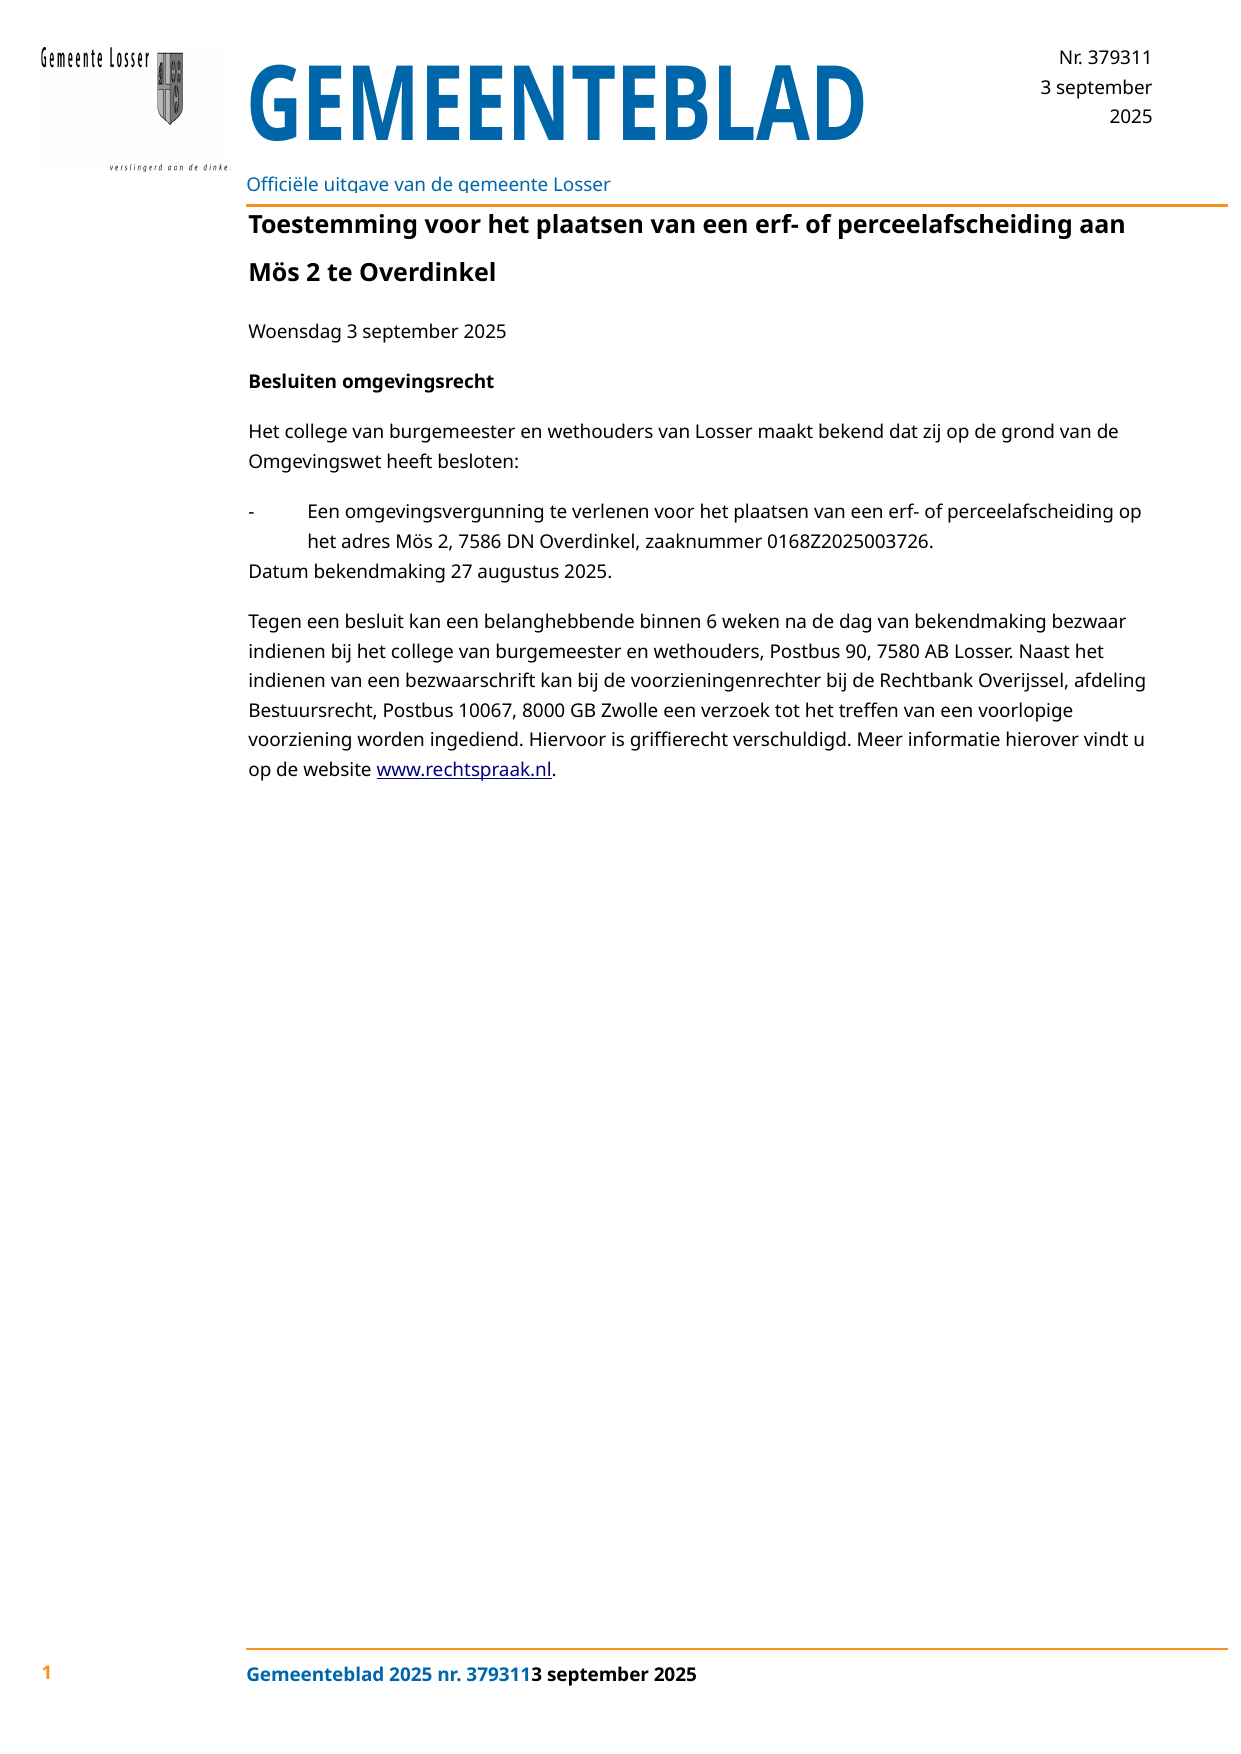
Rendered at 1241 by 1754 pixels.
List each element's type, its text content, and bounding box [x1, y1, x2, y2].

text Besluiten omgevingsrecht [248, 368, 1152, 394]
text Het college van burgemeester en wethouders van Losser maakt bekend dat zij op de grond van de Omgevingswet heeft besloten: [248, 419, 1152, 474]
text Woensdag 3 september 2025 [248, 318, 1152, 344]
list Een omgevingsvergunning te verlenen voor het plaatsen van een erf- of perceelafscheiding op het adres Mös 2, 7586 DN Overdinkel, zaaknummer 0168Z2025003726. [248, 499, 1152, 554]
text Toestemming voor het plaatsen van een erf- of perceelafscheiding aan Mös 2 te Overdinkel [248, 207, 1152, 288]
picture [41, 47, 231, 172]
text Tegen een besluit kan een belanghebbende binnen 6 weken na de dag van bekendmaking bezwaar indienen bij het college van burgemeester en wethouders, Postbus 90, 7580 AB Losser. Naast het indienen van een bezwaarschrift kan bij de voorzieningenrechter bij de Rechtbank Overijssel, afdeling Bestuursrecht, Postbus 10067, 8000 GB Zwolle een verzoek tot het treffen van een voorlopige voorziening worden ingediend. Hiervoor is griffierecht verschuldigd. Meer informatie hierover vindt u op de website www.rechtspraak.nl. [248, 608, 1152, 782]
text Datum bekendmaking 27 augustus 2025. [248, 558, 1152, 584]
